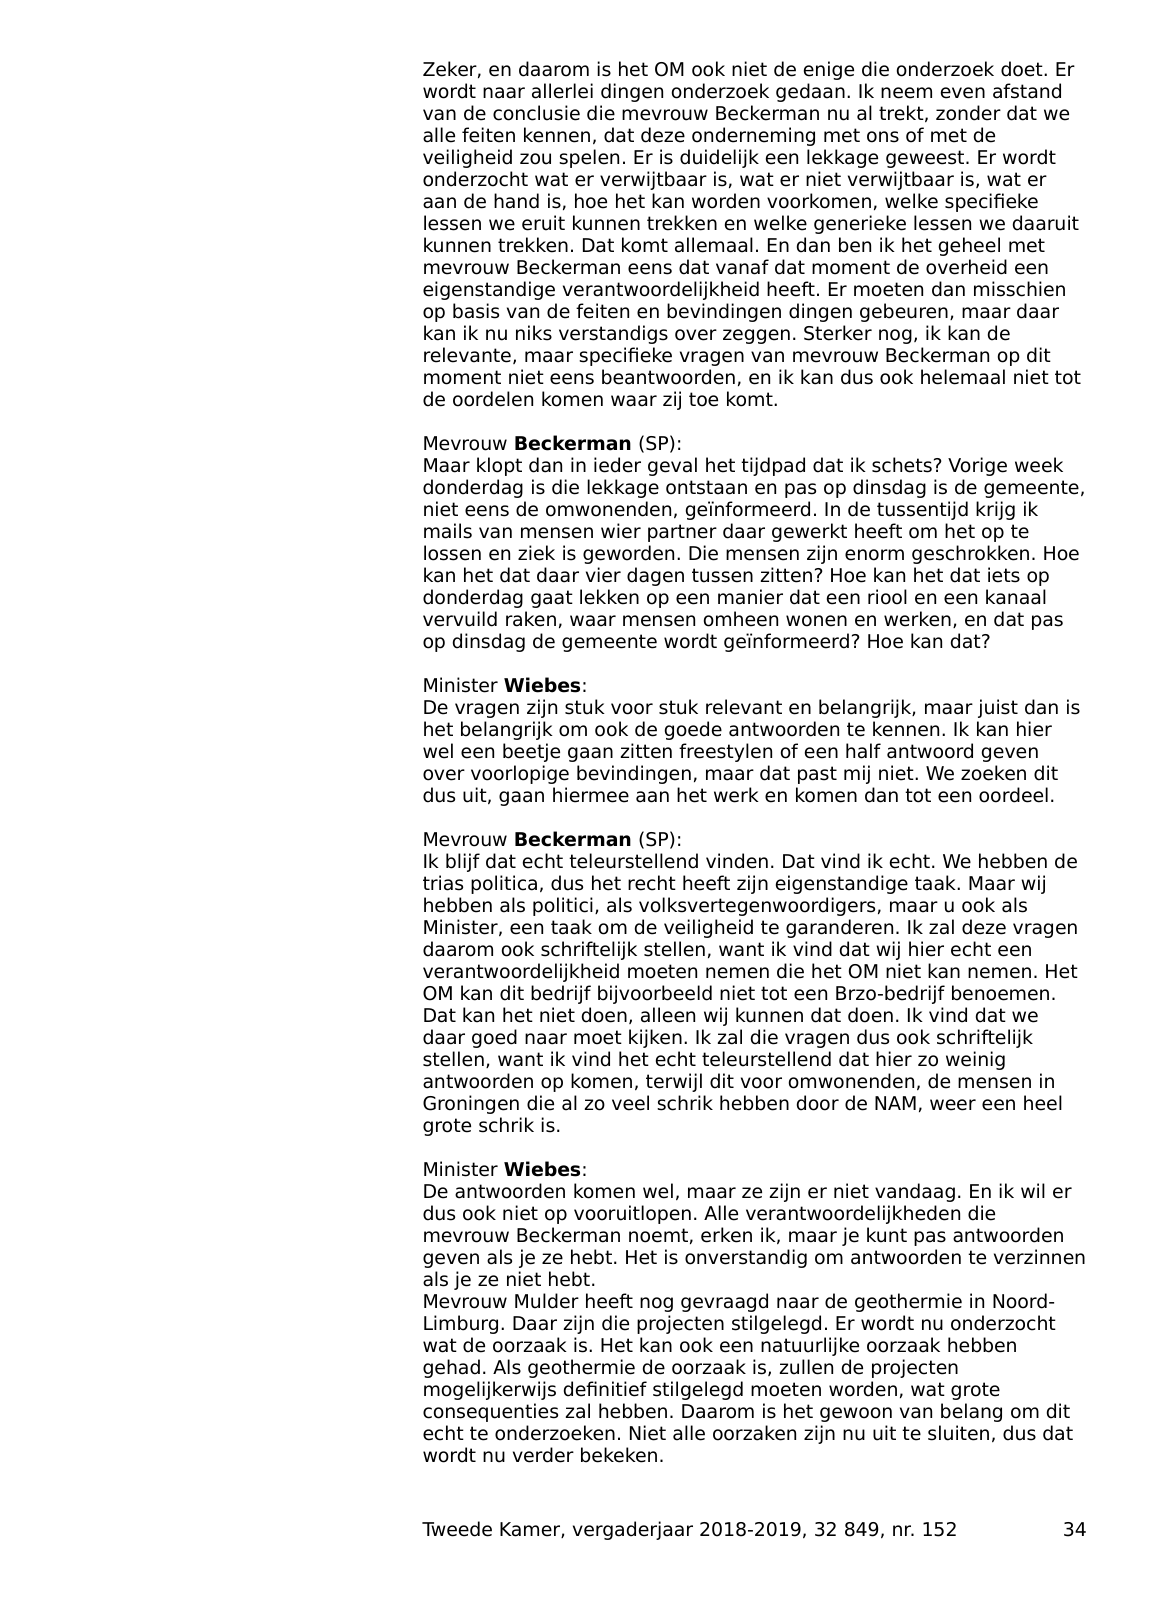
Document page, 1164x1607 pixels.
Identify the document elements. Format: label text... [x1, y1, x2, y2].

text Minister Wiebes: [422, 675, 1087, 697]
text Ik blijf dat echt teleurstellend vinden. Dat vind ik echt. We hebben de trias politica, dus het recht heeft zijn eigenstandige taak. Maar wij hebben als politici, als volksvertegenwoordigers, maar u ook als Minister, een taak om de veiligheid te garanderen. Ik zal deze vragen daarom ook schriftelijk stellen, want ik vind dat wij hier echt een verantwoordelijkheid moeten nemen die het OM niet kan nemen. Het OM kan dit bedrijf bijvoorbeeld niet tot een Brzo-bedrijf benoemen. Dat kan het niet doen, alleen wij kunnen dat doen. Ik vind dat we daar goed naar moet kijken. Ik zal die vragen dus ook schriftelijk stellen, want ik vind het echt teleurstellend dat hier zo weinig antwoorden op komen, terwijl dit voor omwonenden, de mensen in Groningen die al zo veel schrik hebben door de NAM, weer een heel grote schrik is. [422, 851, 1087, 1137]
text Minister Wiebes: [422, 1159, 1087, 1181]
text Zeker, en daarom is het OM ook niet de enige die onderzoek doet. Er wordt naar allerlei dingen onderzoek gedaan. Ik neem even afstand van de conclusie die mevrouw Beckerman nu al trekt, zonder dat we alle feiten kennen, dat deze onderneming met ons of met de veiligheid zou spelen. Er is duidelijk een lekkage geweest. Er wordt onderzocht wat er verwijtbaar is, wat er niet verwijtbaar is, wat er aan de hand is, hoe het kan worden voorkomen, welke specifieke lessen we eruit kunnen trekken en welke generieke lessen we daaruit kunnen trekken. Dat komt allemaal. En dan ben ik het geheel met mevrouw Beckerman eens dat vanaf dat moment de overheid een eigenstandige verantwoordelijkheid heeft. Er moeten dan misschien op basis van de feiten en bevindingen dingen gebeuren, maar daar kan ik nu niks verstandigs over zeggen. Sterker nog, ik kan de relevante, maar specifieke vragen van mevrouw Beckerman op dit moment niet eens beantwoorden, en ik kan dus ook helemaal niet tot de oordelen komen waar zij toe komt. [422, 59, 1087, 411]
text Mevrouw Beckerman (SP): [422, 433, 1087, 455]
text Mevrouw Beckerman (SP): [422, 829, 1087, 851]
text De vragen zijn stuk voor stuk relevant en belangrijk, maar juist dan is het belangrijk om ook de goede antwoorden te kennen. Ik kan hier wel een beetje gaan zitten freestylen of een half antwoord geven over voorlopige bevindingen, maar dat past mij niet. We zoeken dit dus uit, gaan hiermee aan het werk en komen dan tot een oordeel. [422, 697, 1087, 807]
text Mevrouw Mulder heeft nog gevraagd naar de geothermie in Noord-Limburg. Daar zijn die projecten stilgelegd. Er wordt nu onderzocht wat de oorzaak is. Het kan ook een natuurlijke oorzaak hebben gehad. Als geothermie de oorzaak is, zullen de projecten mogelijkerwijs definitief stilgelegd moeten worden, wat grote consequenties zal hebben. Daarom is het gewoon van belang om dit echt te onderzoeken. Niet alle oorzaken zijn nu uit te sluiten, dus dat wordt nu verder bekeken. [422, 1291, 1087, 1467]
text Maar klopt dan in ieder geval het tijdpad dat ik schets? Vorige week donderdag is die lekkage ontstaan en pas op dinsdag is de gemeente, niet eens de omwonenden, geïnformeerd. In de tussentijd krijg ik mails van mensen wier partner daar gewerkt heeft om het op te lossen en ziek is geworden. Die mensen zijn enorm geschrokken. Hoe kan het dat daar vier dagen tussen zitten? Hoe kan het dat iets op donderdag gaat lekken op een manier dat een riool en een kanaal vervuild raken, waar mensen omheen wonen en werken, en dat pas op dinsdag de gemeente wordt geïnformeerd? Hoe kan dat? [422, 455, 1087, 653]
text De antwoorden komen wel, maar ze zijn er niet vandaag. En ik wil er dus ook niet op vooruitlopen. Alle verantwoordelijkheden die mevrouw Beckerman noemt, erken ik, maar je kunt pas antwoorden geven als je ze hebt. Het is onverstandig om antwoorden te verzinnen als je ze niet hebt. [422, 1181, 1087, 1291]
